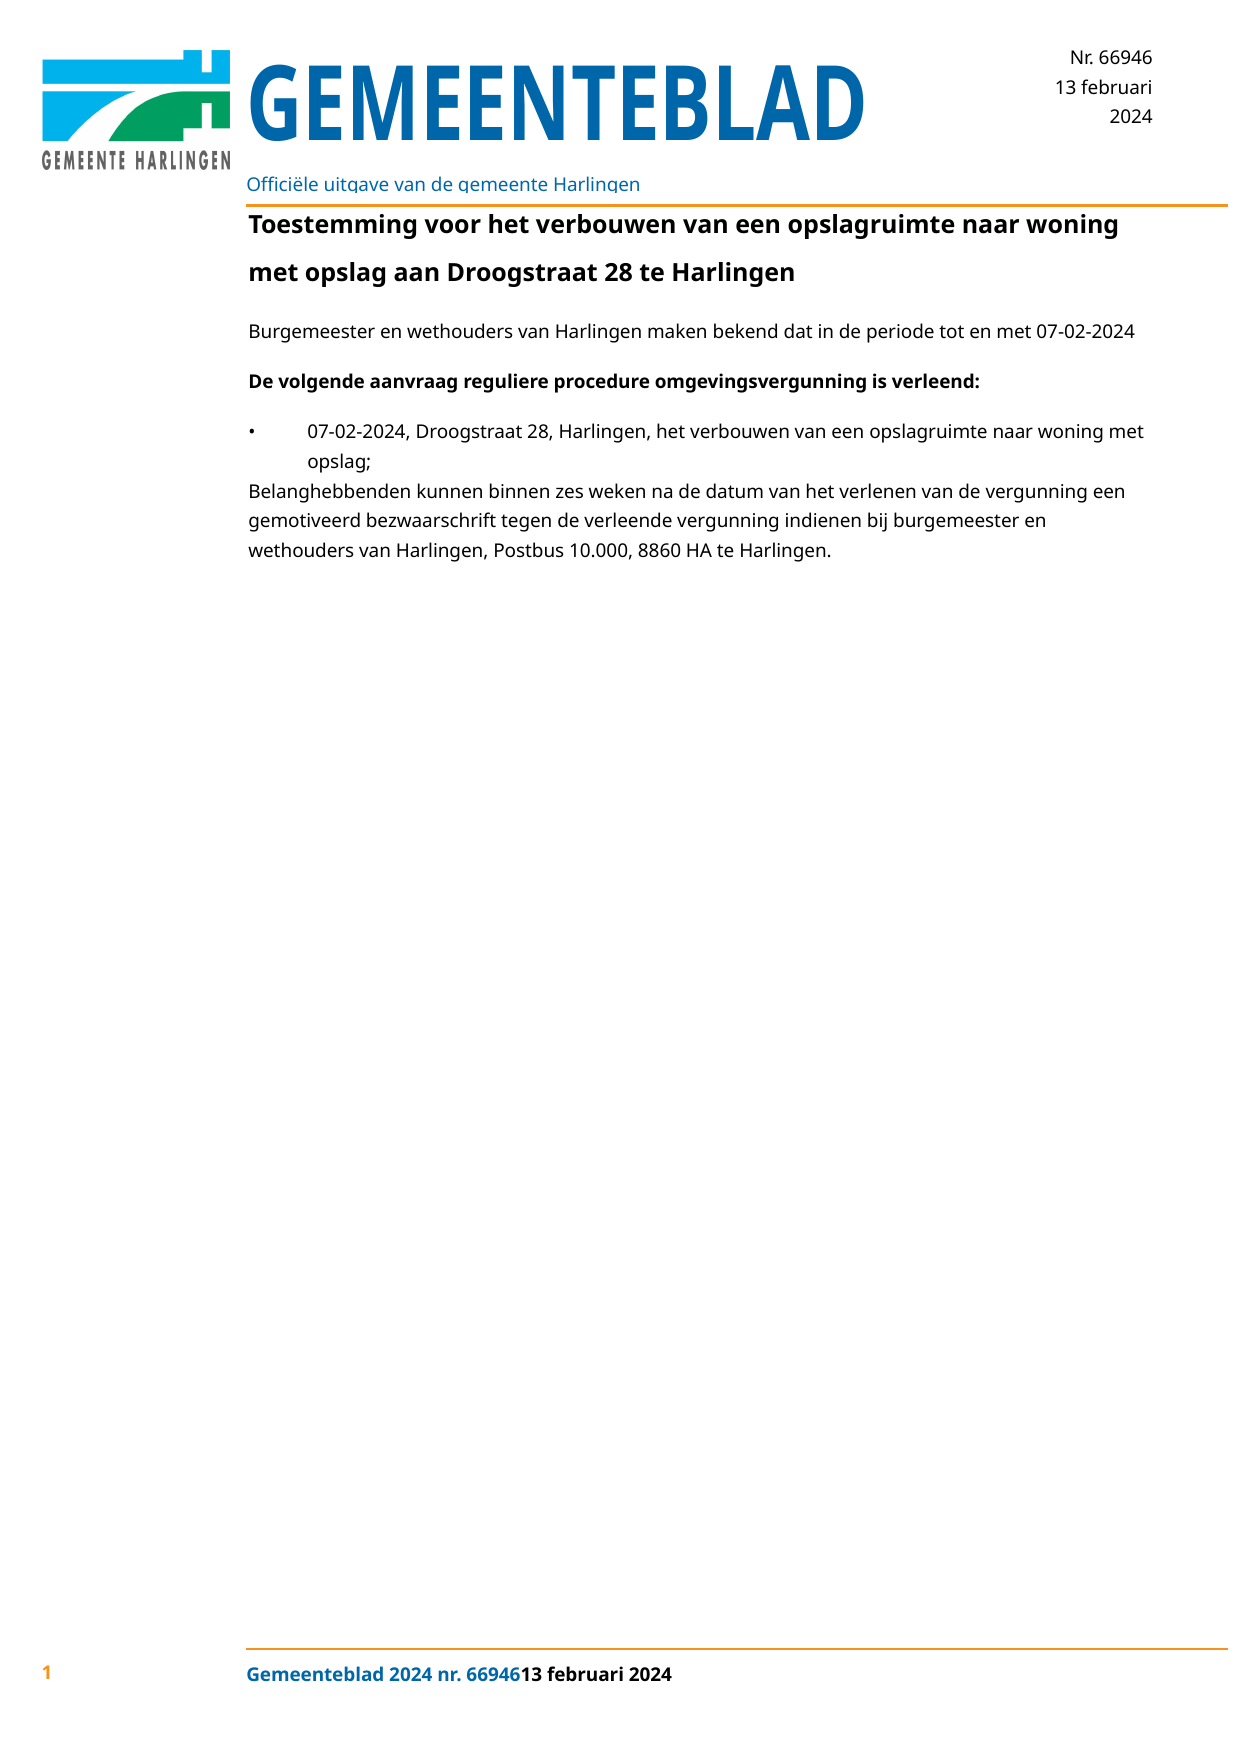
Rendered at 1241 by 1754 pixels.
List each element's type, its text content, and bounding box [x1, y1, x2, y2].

list 07-02-2024, Droogstraat 28, Harlingen, het verbouwen van een opslagruimte naar woning met opslag; [248, 419, 1152, 474]
text De volgende aanvraag reguliere procedure omgevingsvergunning is verleend: [248, 368, 1152, 394]
text Belanghebbenden kunnen binnen zes weken na de datum van het verlenen van de vergunning een gemotiveerd bezwaarschrift tegen de verleende vergunning indienen bij burgemeester en wethouders van Harlingen, Postbus 10.000, 8860 HA te Harlingen. [248, 478, 1152, 563]
picture [41, 47, 231, 172]
text Toestemming voor het verbouwen van een opslagruimte naar woning met opslag aan Droogstraat 28 te Harlingen [248, 207, 1152, 288]
text Burgemeester en wethouders van Harlingen maken bekend dat in de periode tot en met 07-02-2024 [248, 318, 1152, 344]
